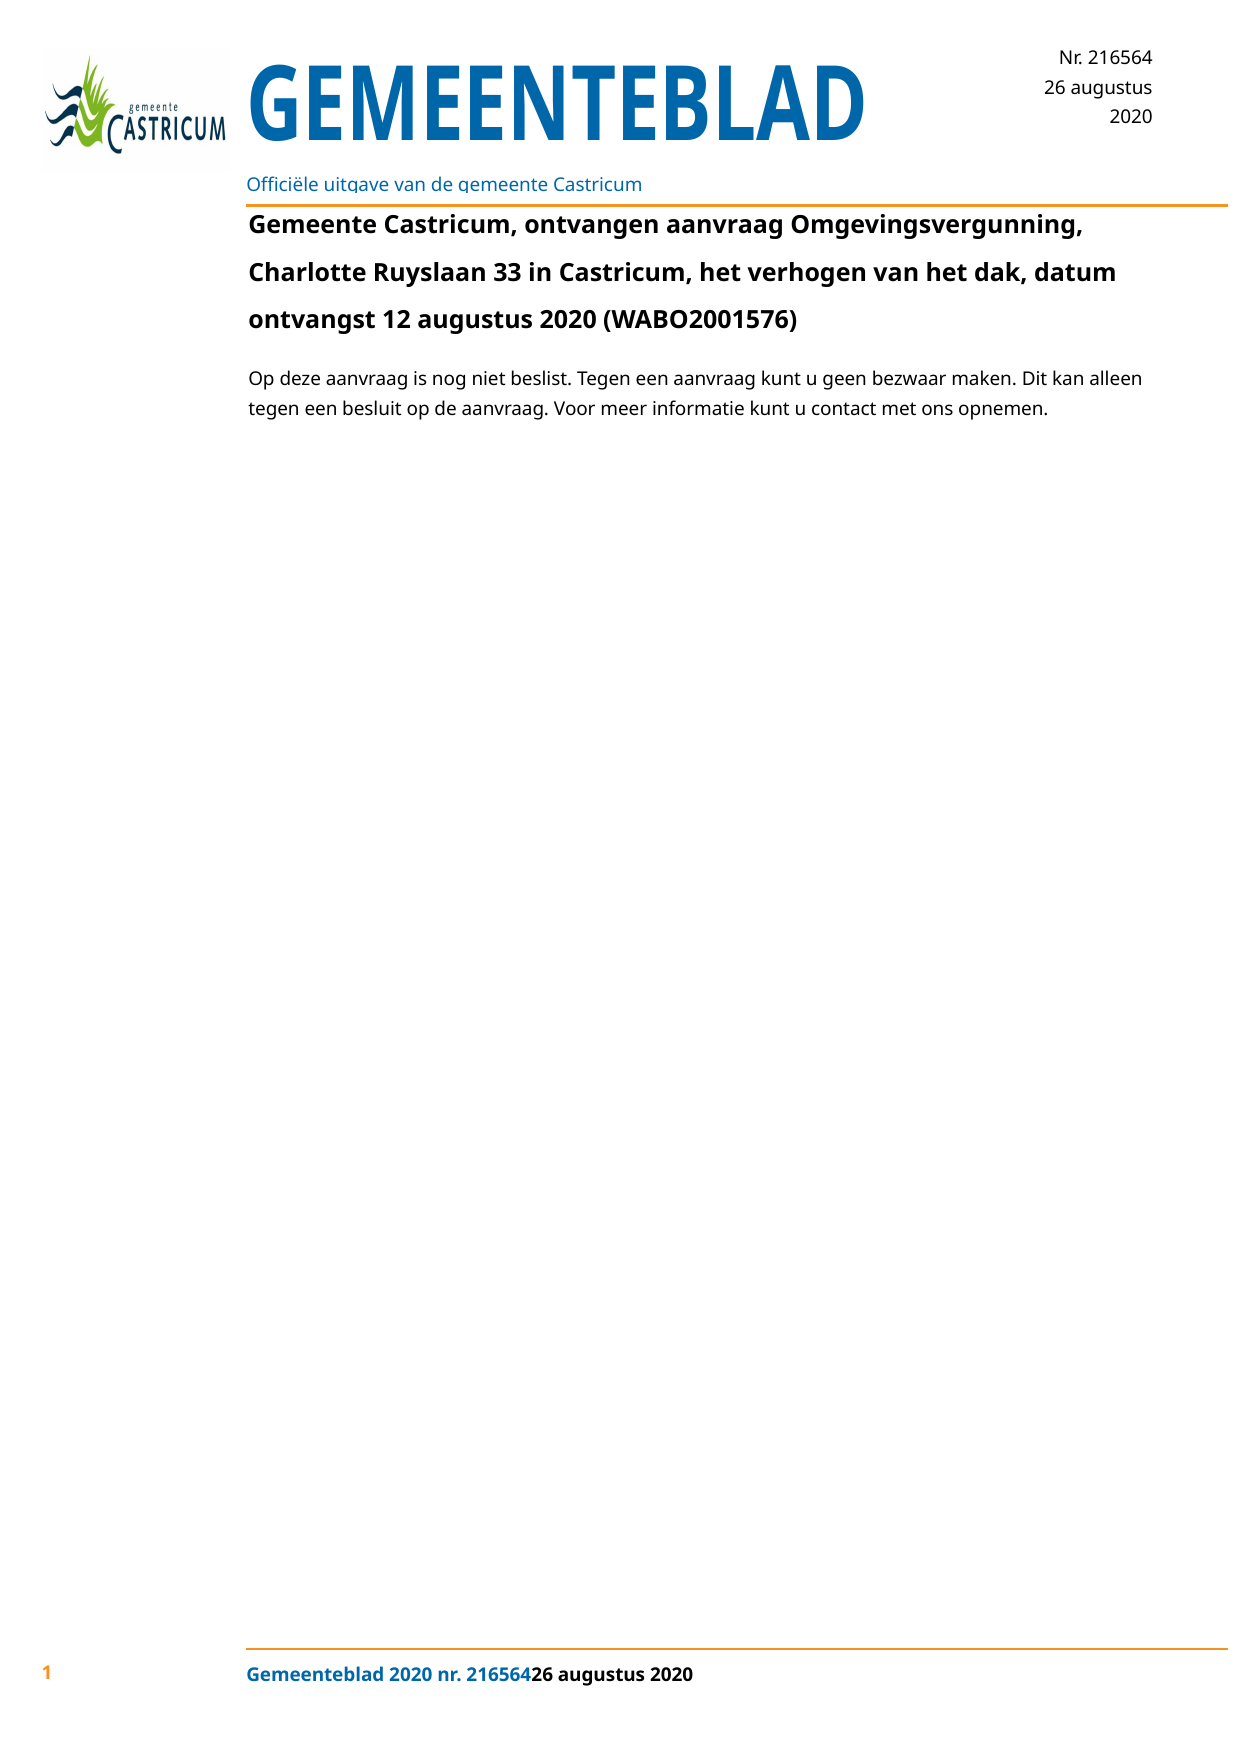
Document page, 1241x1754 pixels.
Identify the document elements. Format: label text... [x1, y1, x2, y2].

text Op deze aanvraag is nog niet beslist. Tegen een aanvraag kunt u geen bezwaar maken. Dit kan alleen tegen een besluit op de aanvraag. Voor meer informatie kunt u contact met ons opnemen. [248, 366, 1152, 421]
text Gemeente Castricum, ontvangen aanvraag Omgevingsvergunning, Charlotte Ruyslaan 33 in Castricum, het verhogen van het dak, datum ontvangst 12 augustus 2020 (WABO2001576) [248, 207, 1152, 336]
picture [41, 47, 231, 172]
